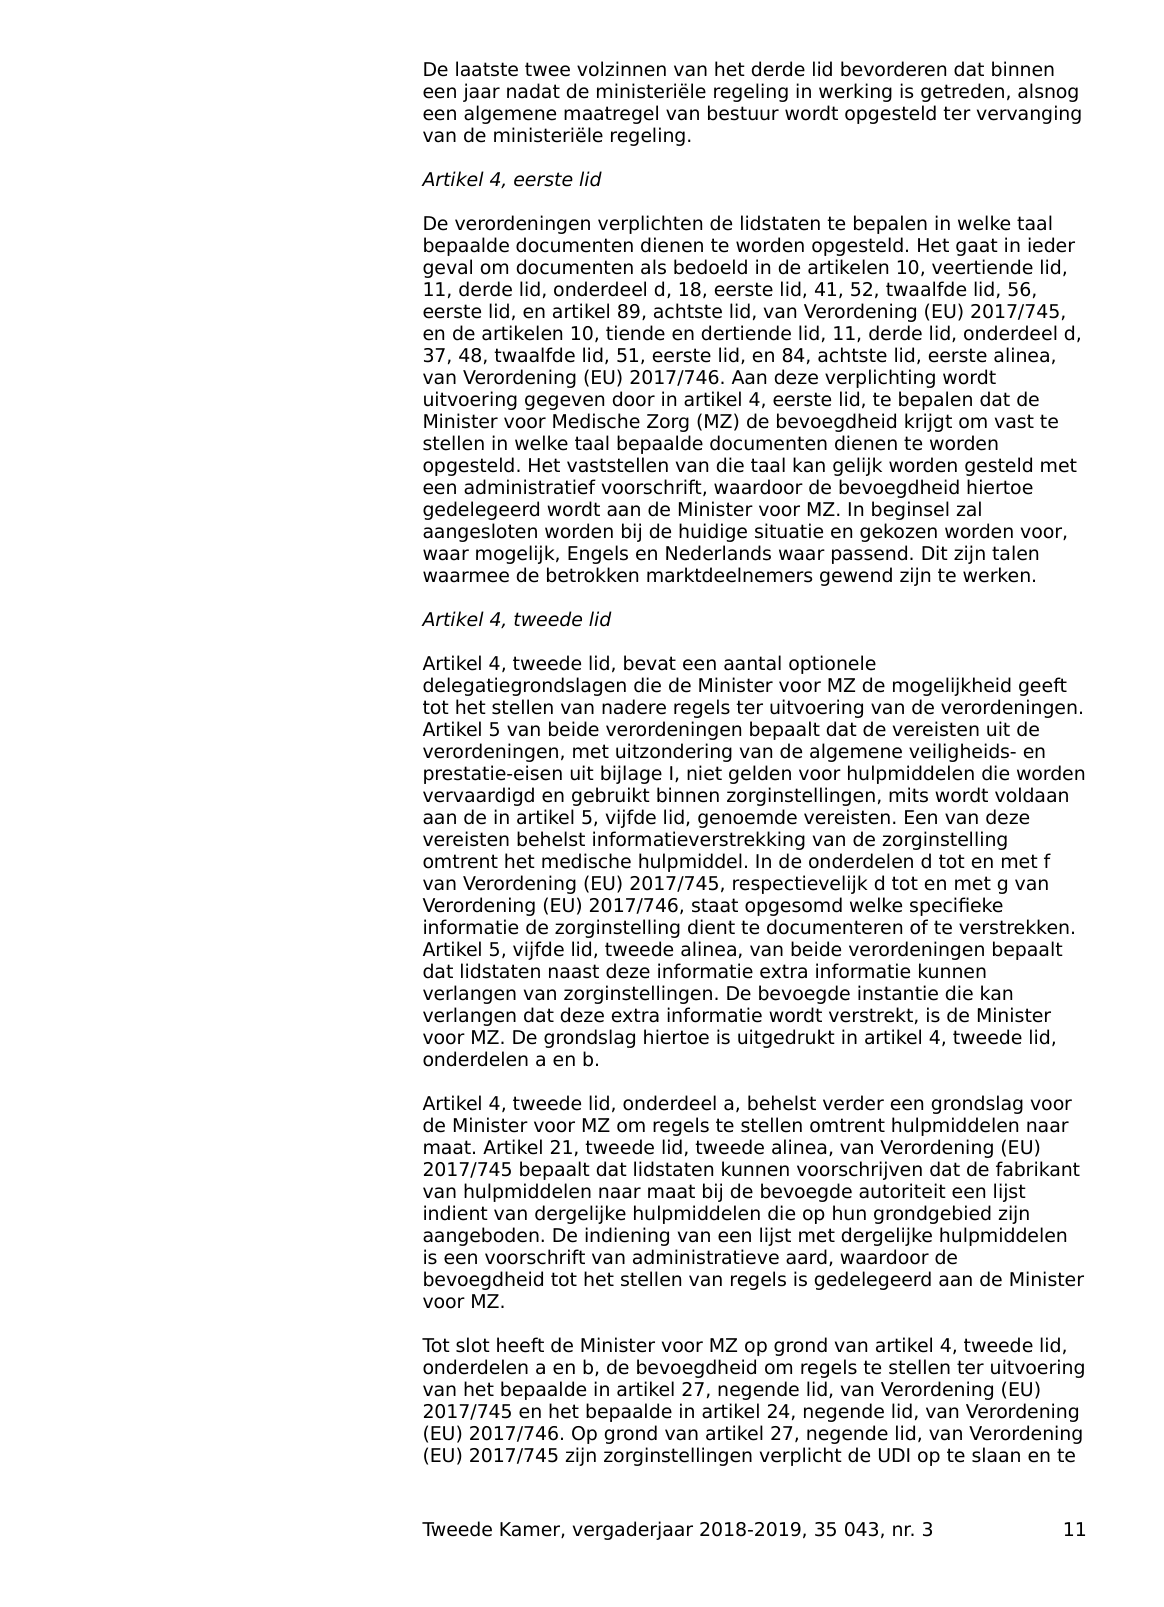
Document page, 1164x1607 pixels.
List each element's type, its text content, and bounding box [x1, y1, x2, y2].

text De laatste twee volzinnen van het derde lid bevorderen dat binnen een jaar nadat de ministeriële regeling in werking is getreden, alsnog een algemene maatregel van bestuur wordt opgesteld ter vervanging van de ministeriële regeling. [422, 59, 1087, 147]
text Tot slot heeft de Minister voor MZ op grond van artikel 4, tweede lid, onderdelen a en b, de bevoegdheid om regels te stellen ter uitvoering van het bepaalde in artikel 27, negende lid, van Verordening (EU) 2017/745 en het bepaalde in artikel 24, negende lid, van Verordening (EU) 2017/746. Op grond van artikel 27, negende lid, van Verordening (EU) 2017/745 zijn zorginstellingen verplicht de UDI op te slaan en te [422, 1335, 1087, 1467]
subtitle Artikel 4, tweede lid [422, 609, 1087, 631]
text Artikel 4, tweede lid, bevat een aantal optionele delegatiegrondslagen die de Minister voor MZ de mogelijkheid geeft tot het stellen van nadere regels ter uitvoering van de verordeningen. Artikel 5 van beide verordeningen bepaalt dat de vereisten uit de verordeningen, met uitzondering van de algemene veiligheids- en prestatie-eisen uit bijlage I, niet gelden voor hulpmiddelen die worden vervaardigd en gebruikt binnen zorginstellingen, mits wordt voldaan aan de in artikel 5, vijfde lid, genoemde vereisten. Een van deze vereisten behelst informatieverstrekking van de zorginstelling omtrent het medische hulpmiddel. In de onderdelen d tot en met f van Verordening (EU) 2017/745, respectievelijk d tot en met g van Verordening (EU) 2017/746, staat opgesomd welke specifieke informatie de zorginstelling dient te documenteren of te verstrekken. Artikel 5, vijfde lid, tweede alinea, van beide verordeningen bepaalt dat lidstaten naast deze informatie extra informatie kunnen verlangen van zorginstellingen. De bevoegde instantie die kan verlangen dat deze extra informatie wordt verstrekt, is de Minister voor MZ. De grondslag hiertoe is uitgedrukt in artikel 4, tweede lid, onderdelen a en b. [422, 653, 1087, 1071]
subtitle Artikel 4, eerste lid [422, 169, 1087, 191]
text De verordeningen verplichten de lidstaten te bepalen in welke taal bepaalde documenten dienen te worden opgesteld. Het gaat in ieder geval om documenten als bedoeld in de artikelen 10, veertiende lid, 11, derde lid, onderdeel d, 18, eerste lid, 41, 52, twaalfde lid, 56, eerste lid, en artikel 89, achtste lid, van Verordening (EU) 2017/745, en de artikelen 10, tiende en dertiende lid, 11, derde lid, onderdeel d, 37, 48, twaalfde lid, 51, eerste lid, en 84, achtste lid, eerste alinea, van Verordening (EU) 2017/746. Aan deze verplichting wordt uitvoering gegeven door in artikel 4, eerste lid, te bepalen dat de Minister voor Medische Zorg (MZ) de bevoegdheid krijgt om vast te stellen in welke taal bepaalde documenten dienen te worden opgesteld. Het vaststellen van die taal kan gelijk worden gesteld met een administratief voorschrift, waardoor de bevoegdheid hiertoe gedelegeerd wordt aan de Minister voor MZ. In beginsel zal aangesloten worden bij de huidige situatie en gekozen worden voor, waar mogelijk, Engels en Nederlands waar passend. Dit zijn talen waarmee de betrokken marktdeelnemers gewend zijn te werken. [422, 213, 1087, 587]
text Artikel 4, tweede lid, onderdeel a, behelst verder een grondslag voor de Minister voor MZ om regels te stellen omtrent hulpmiddelen naar maat. Artikel 21, tweede lid, tweede alinea, van Verordening (EU) 2017/745 bepaalt dat lidstaten kunnen voorschrijven dat de fabrikant van hulpmiddelen naar maat bij de bevoegde autoriteit een lijst indient van dergelijke hulpmiddelen die op hun grondgebied zijn aangeboden. De indiening van een lijst met dergelijke hulpmiddelen is een voorschrift van administratieve aard, waardoor de bevoegdheid tot het stellen van regels is gedelegeerd aan de Minister voor MZ. [422, 1093, 1087, 1313]
